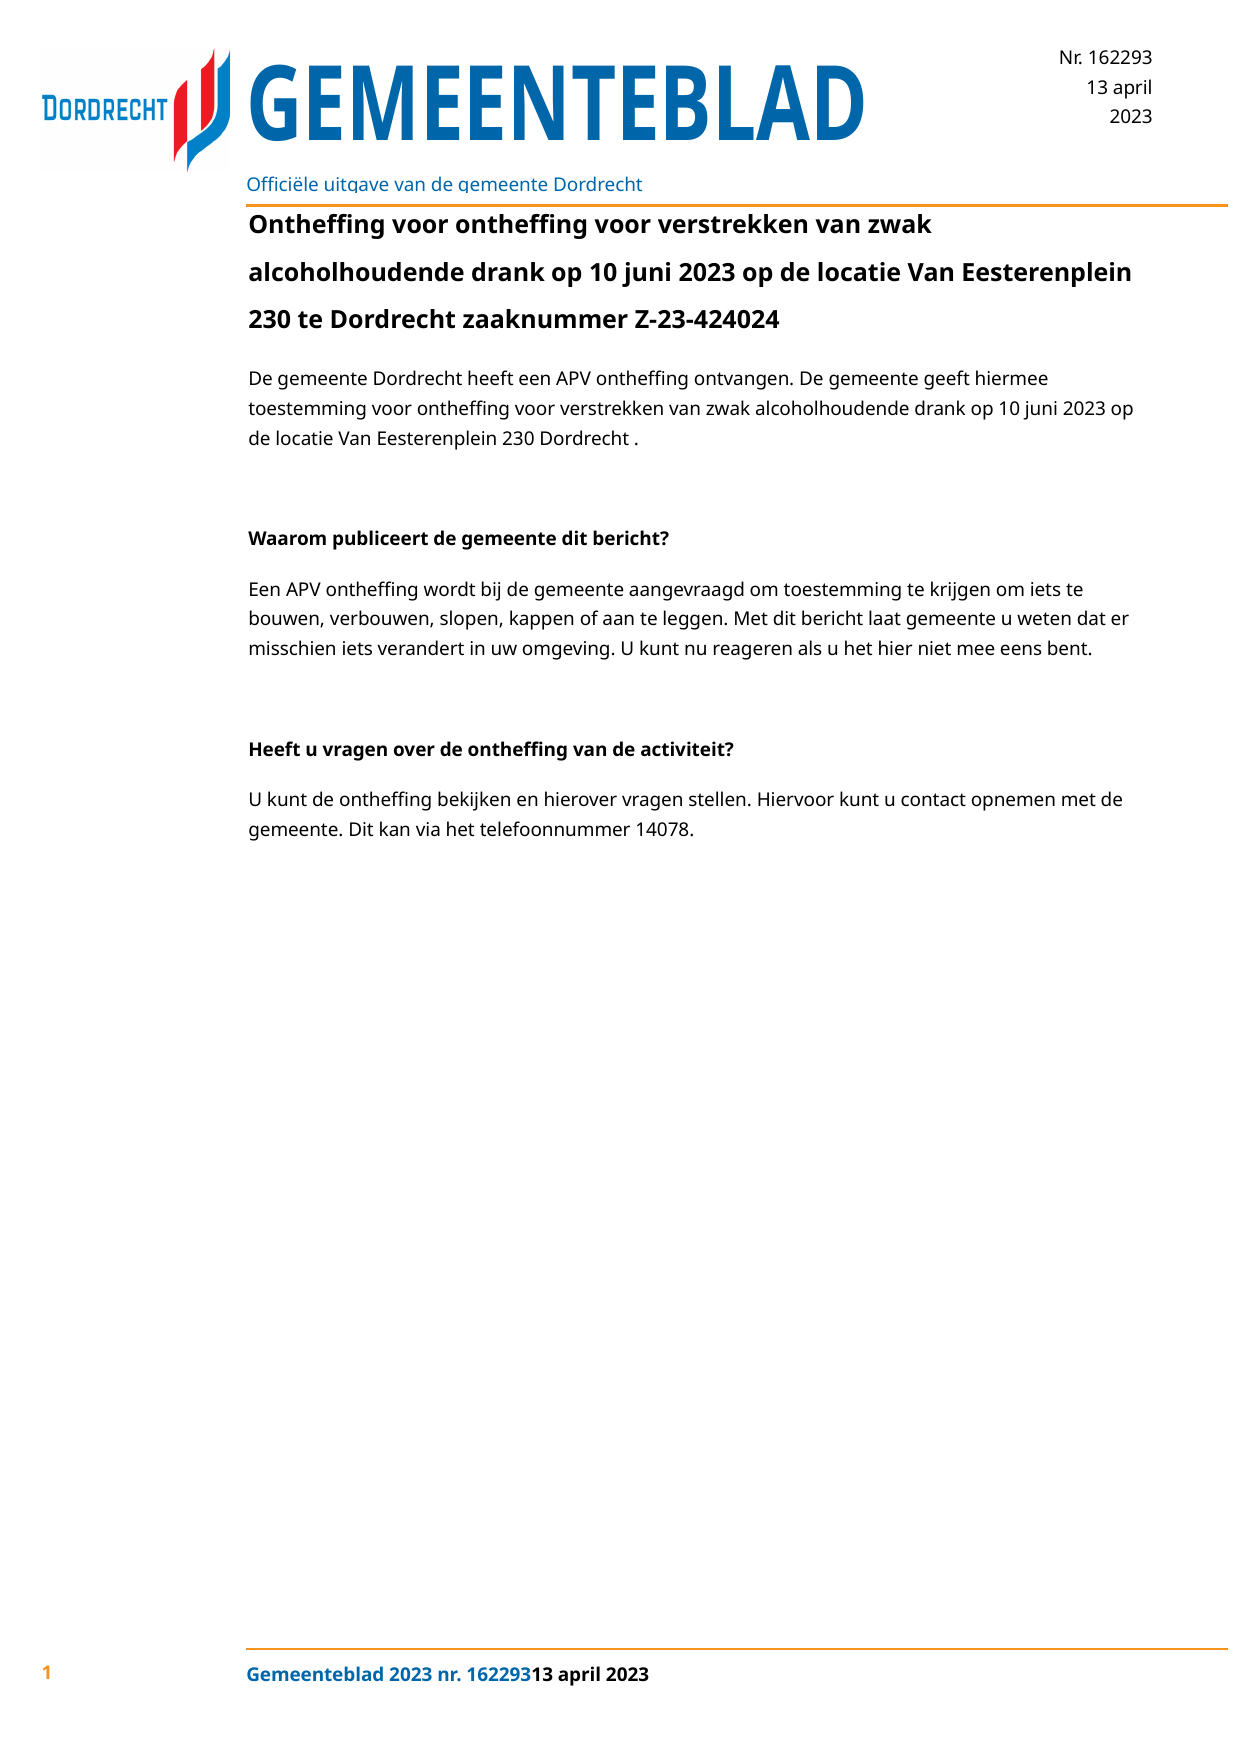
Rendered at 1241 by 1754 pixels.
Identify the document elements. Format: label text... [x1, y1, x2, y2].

picture [41, 47, 231, 172]
text De gemeente Dordrecht heeft een APV ontheffing ontvangen. De gemeente geeft hiermee toestemming voor ontheffing voor verstrekken van zwak alcoholhoudende drank op 10 juni 2023 op de locatie Van Eesterenplein 230 Dordrecht . [248, 366, 1152, 450]
text U kunt de ontheffing bekijken en hierover vragen stellen. Hiervoor kunt u contact opnemen met de gemeente. Dit kan via het telefoonnummer 14078. [248, 786, 1152, 842]
text Een APV ontheffing wordt bij de gemeente aangevraagd om toestemming te krijgen om iets te bouwen, verbouwen, slopen, kappen of aan te leggen. Met dit bericht laat gemeente u weten dat er misschien iets verandert in uw omgeving. U kunt nu reageren als u het hier niet mee eens bent. [248, 576, 1152, 661]
text Waarom publiceert de gemeente dit bericht? [248, 526, 1152, 551]
text Ontheffing voor ontheffing voor verstrekken van zwak alcoholhoudende drank op 10 juni 2023 op de locatie Van Eesterenplein 230 te Dordrecht zaaknummer Z-23-424024 [248, 207, 1152, 336]
text Heeft u vragen over de ontheffing van de activiteit? [248, 736, 1152, 762]
